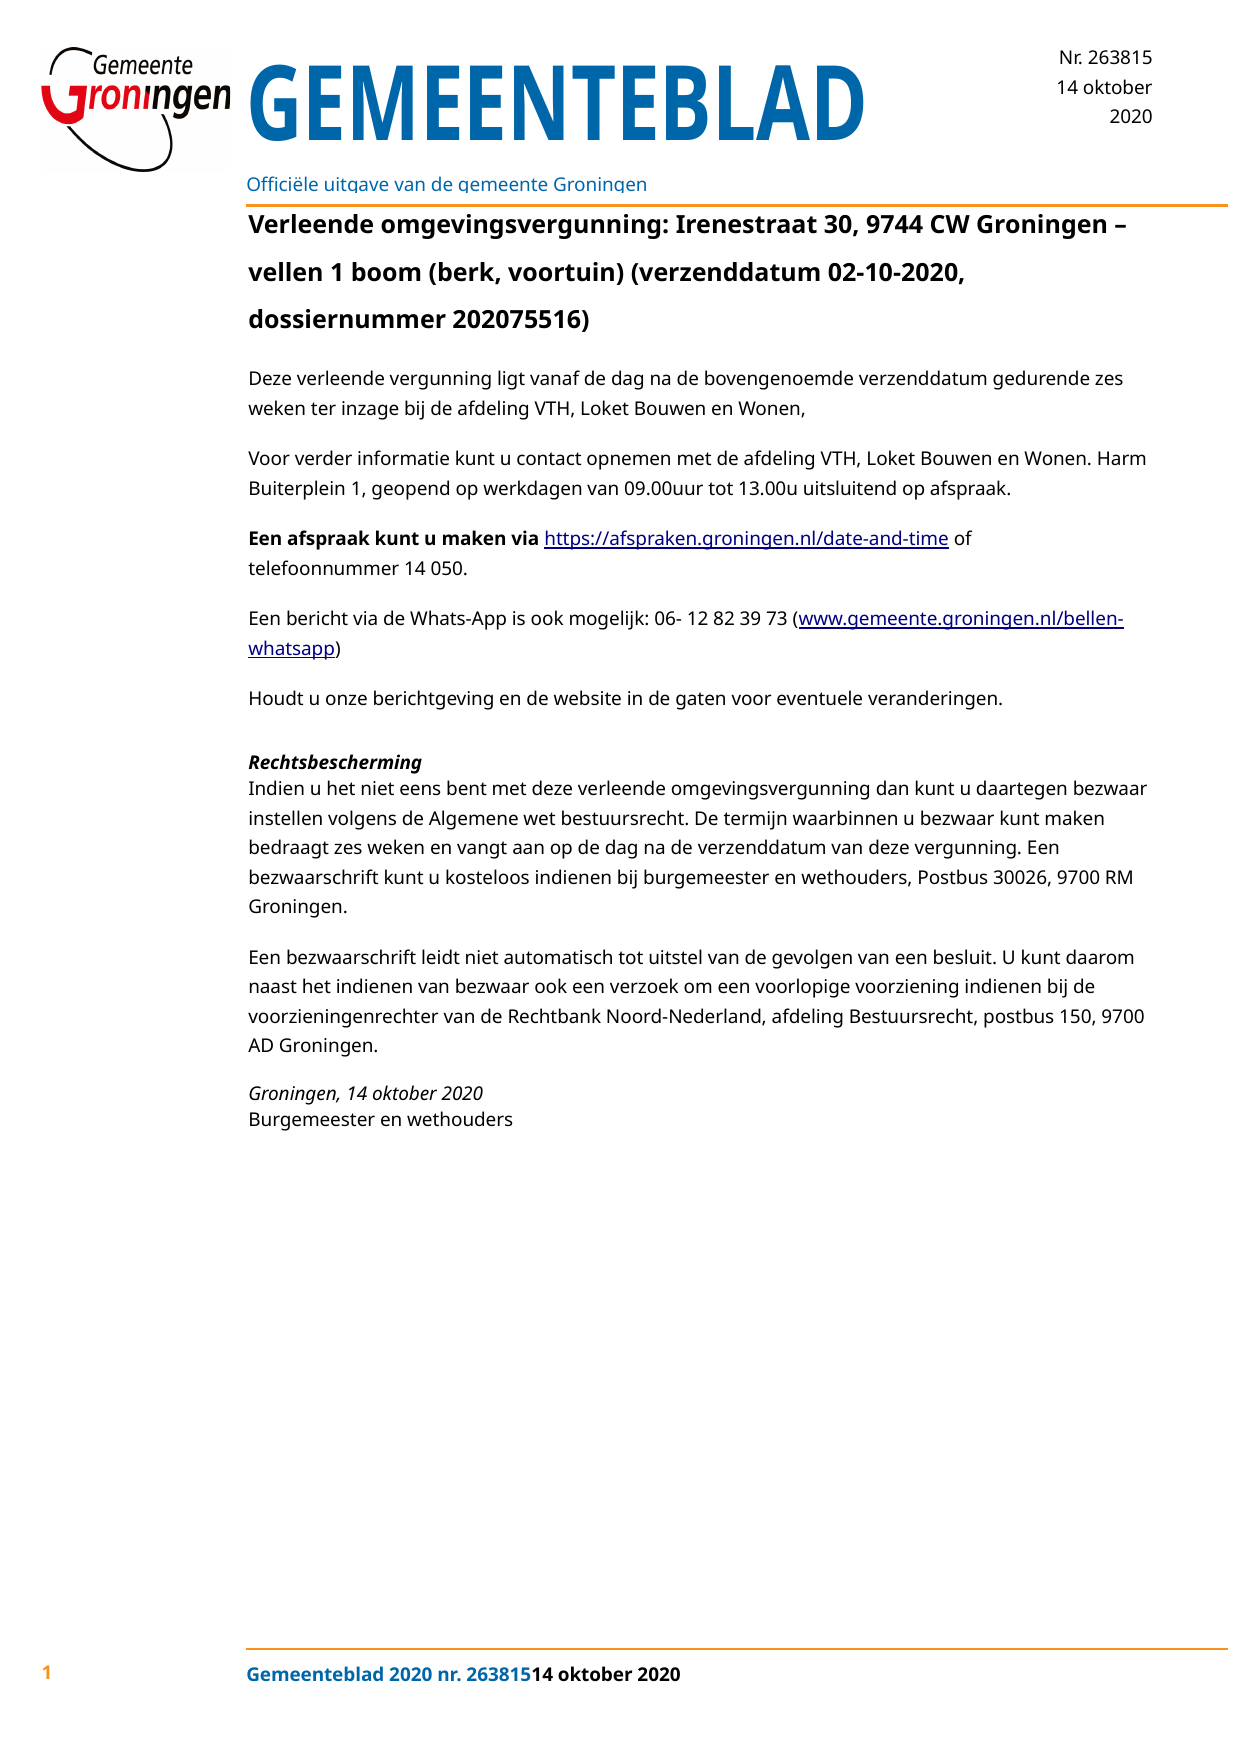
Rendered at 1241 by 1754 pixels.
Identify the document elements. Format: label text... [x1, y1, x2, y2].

text Voor verder informatie kunt u contact opnemen met de afdeling VTH, Loket Bouwen en Wonen. Harm Buiterplein 1, geopend op werkdagen van 09.00uur tot 13.00u uitsluitend op afspraak. [248, 446, 1152, 501]
text Rechtsbescherming [248, 749, 1152, 775]
text Een afspraak kunt u maken via https://afspraken.groningen.nl/date-and-time of telefoonnummer 14 050. [248, 526, 1152, 581]
text Indien u het niet eens bent met deze verleende omgevingsvergunning dan kunt u daartegen bezwaar instellen volgens de Algemene wet bestuursrecht. De termijn waarbinnen u bezwaar kunt maken bedraagt zes weken en vangt aan op de dag na de verzenddatum van deze vergunning. Een bezwaarschrift kunt u kosteloos indienen bij burgemeester en wethouders, Postbus 30026, 9700 RM Groningen. [248, 775, 1152, 919]
text Verleende omgevingsvergunning: Irenestraat 30, 9744 CW Groningen – vellen 1 boom (berk, voortuin) (verzenddatum 02-10-2020, dossiernummer 202075516) [248, 207, 1152, 336]
text Deze verleende vergunning ligt vanaf de dag na de bovengenoemde verzenddatum gedurende zes weken ter inzage bij de afdeling VTH, Loket Bouwen en Wonen, [248, 366, 1152, 421]
text Een bezwaarschrift leidt niet automatisch tot uitstel van de gevolgen van een besluit. U kunt daarom naast het indienen van bezwaar ook een verzoek om een voorlopige voorziening indienen bij de voorzieningenrechter van de Rechtbank Noord-Nederland, afdeling Bestuursrecht, postbus 150, 9700 AD Groningen. [248, 944, 1152, 1058]
text Een bericht via de Whats-App is ook mogelijk: 06- 12 82 39 73 (www.gemeente.groningen.nl/bellen-whatsapp) [248, 606, 1152, 661]
text Houdt u onze berichtgeving en de website in de gaten voor eventuele veranderingen. [248, 686, 1152, 711]
text Groningen, 14 oktober 2020 [248, 1081, 1152, 1106]
picture [41, 47, 231, 172]
text Burgemeester en wethouders [248, 1106, 1152, 1132]
